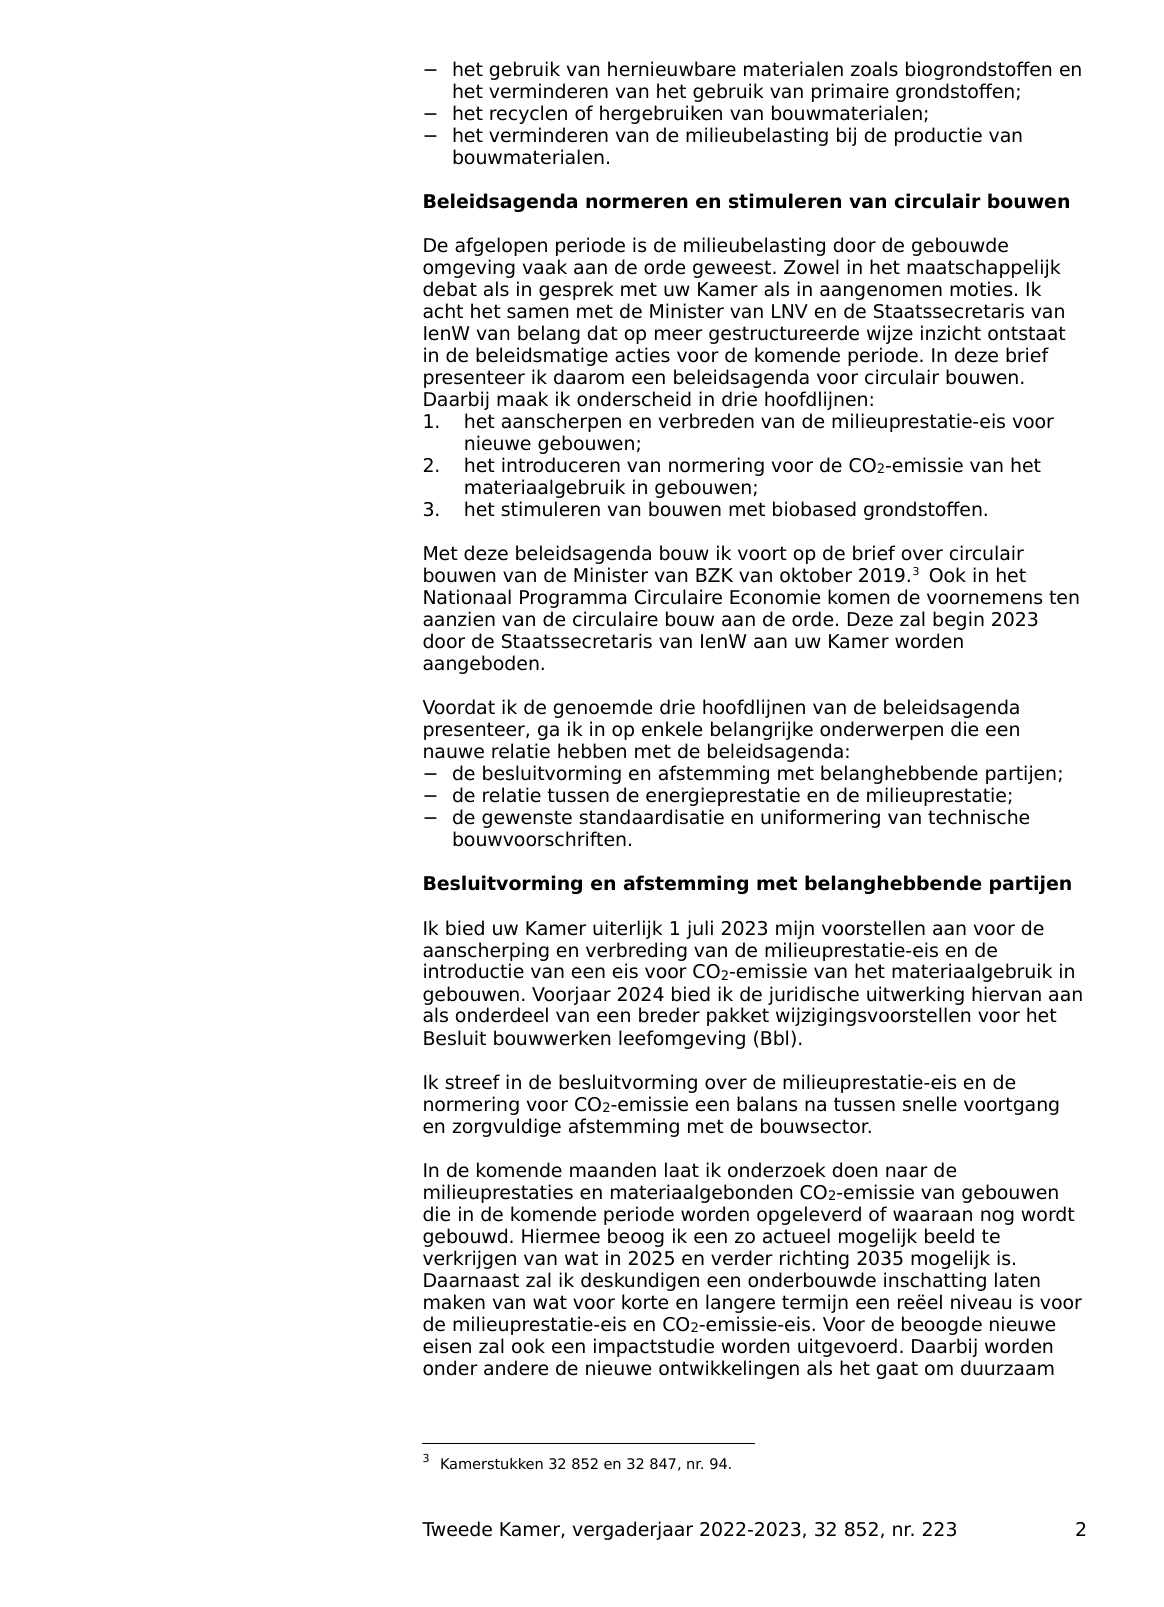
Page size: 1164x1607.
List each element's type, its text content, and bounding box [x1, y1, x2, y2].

text De afgelopen periode is de milieubelasting door de gebouwde omgeving vaak aan de orde geweest. Zowel in het maatschappelijk debat als in gesprek met uw Kamer als in aangenomen moties. Ik acht het samen met de Minister van LNV en de Staatssecretaris van IenW van belang dat op meer gestructureerde wijze inzicht ontstaat in de beleidsmatige acties voor de komende periode. In deze brief presenteer ik daarom een beleidsagenda voor circulair bouwen. Daarbij maak ik onderscheid in drie hoofdlijnen: [422, 235, 1087, 411]
text 3. het stimuleren van bouwen met biobased grondstoffen. [422, 499, 1087, 521]
subtitle Beleidsagenda normeren en stimuleren van circulair bouwen [422, 191, 1087, 213]
text Ik streef in de besluitvorming over de milieuprestatie-eis en de normering voor CO2-emissie een balans na tussen snelle voortgang en zorgvuldige afstemming met de bouwsector. [422, 1072, 1087, 1137]
text Met deze beleidsagenda bouw ik voort op de brief over circulair bouwen van de Minister van BZK van oktober 2019. Ook in het Nationaal Programma Circulaire Economie komen de voornemens ten aanzien van de circulaire bouw aan de orde. Deze zal begin 2023 door de Staatssecretaris van IenW aan uw Kamer worden aangeboden. [422, 543, 1087, 675]
text − de relatie tussen de energieprestatie en de milieuprestatie; [422, 785, 1087, 807]
text − het gebruik van hernieuwbare materialen zoals biogrondstoffen en het verminderen van het gebruik van primaire grondstoffen; [422, 59, 1087, 103]
text 1. het aanscherpen en verbreden van de milieuprestatie-eis voor nieuwe gebouwen; [422, 411, 1087, 455]
text − het verminderen van de milieubelasting bij de productie van bouwmaterialen. [422, 125, 1087, 169]
text − de besluitvorming en afstemming met belanghebbende partijen; [422, 763, 1087, 785]
text Kamerstukken 32 852 en 32 847, nr. 94. [422, 1452, 1087, 1474]
text In de komende maanden laat ik onderzoek doen naar de milieuprestaties en materiaalgebonden CO2-emissie van gebouwen die in de komende periode worden opgeleverd of waaraan nog wordt gebouwd. Hiermee beoog ik een zo actueel mogelijk beeld te verkrijgen van wat in 2025 en verder richting 2035 mogelijk is. Daarnaast zal ik deskundigen een onderbouwde inschatting laten maken van wat voor korte en langere termijn een reëel niveau is voor de milieuprestatie-eis en CO2-emissie-eis. Voor de beoogde nieuwe eisen zal ook een impactstudie worden uitgevoerd. Daarbij worden onder andere de nieuwe ontwikkelingen als het gaat om duurzaam [422, 1160, 1087, 1379]
text − het recyclen of hergebruiken van bouwmaterialen; [422, 103, 1087, 125]
text Ik bied uw Kamer uiterlijk 1 juli 2023 mijn voorstellen aan voor de aanscherping en verbreding van de milieuprestatie-eis en de introductie van een eis voor CO2-emissie van het materiaalgebruik in gebouwen. Voorjaar 2024 bied ik de juridische uitwerking hiervan aan als onderdeel van een breder pakket wijzigingsvoorstellen voor het Besluit bouwwerken leefomgeving (Bbl). [422, 917, 1087, 1049]
text Voordat ik de genoemde drie hoofdlijnen van de beleidsagenda presenteer, ga ik in op enkele belangrijke onderwerpen die een nauwe relatie hebben met de beleidsagenda: [422, 697, 1087, 763]
text 2. het introduceren van normering voor de CO2-emissie van het materiaalgebruik in gebouwen; [422, 455, 1087, 499]
subtitle Besluitvorming en afstemming met belanghebbende partijen [422, 873, 1087, 895]
text − de gewenste standaardisatie en uniformering van technische bouwvoorschriften. [422, 807, 1087, 851]
